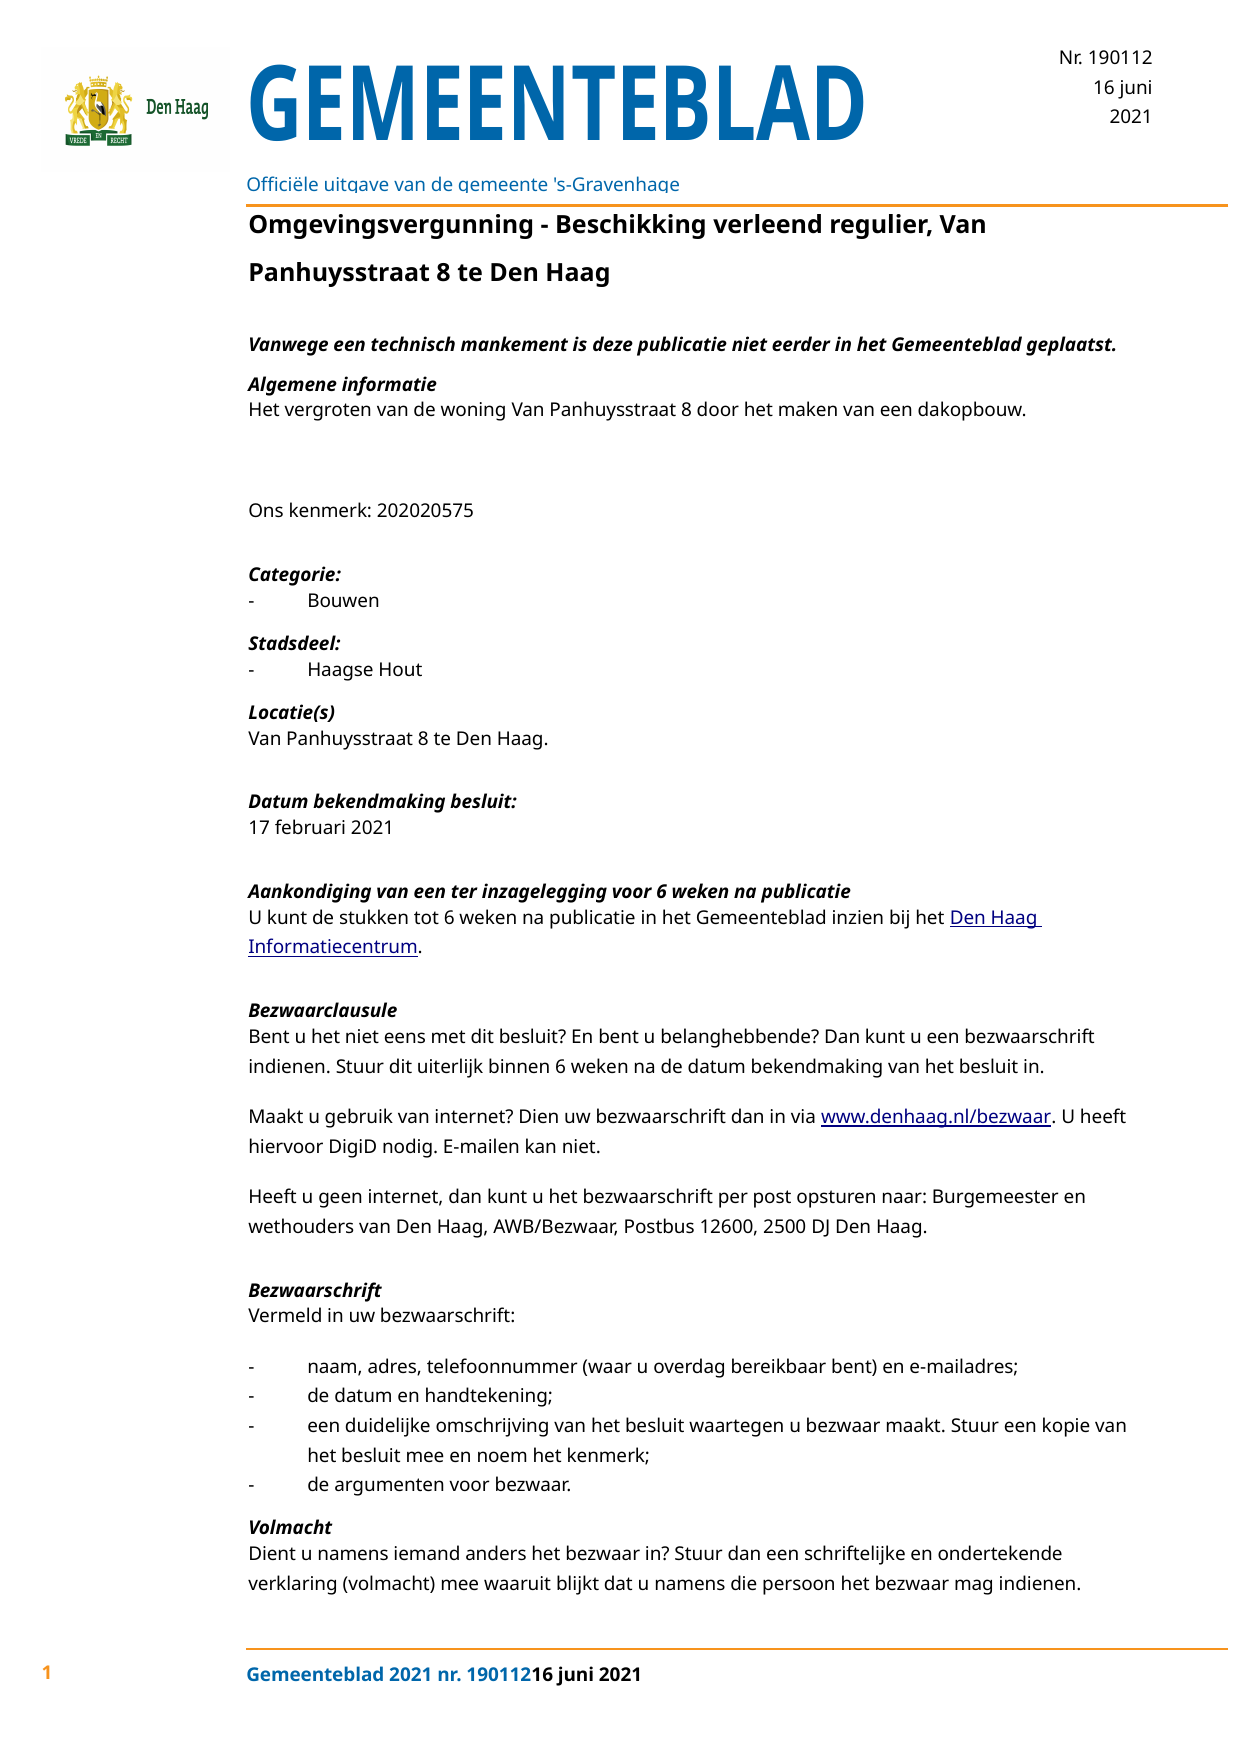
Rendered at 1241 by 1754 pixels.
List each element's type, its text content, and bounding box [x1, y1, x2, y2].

text Het vergroten van de woning Van Panhuysstraat 8 door het maken van een dakopbouw. [248, 396, 1152, 422]
text Omgevingsvergunning - Beschikking verleend regulier, Van Panhuysstraat 8 te Den Haag [248, 207, 1152, 288]
text U kunt de stukken tot 6 weken na publicatie in het Gemeenteblad inzien bij het Den Haag Informatiecentrum. [248, 904, 1152, 959]
text Volmacht [248, 1514, 1152, 1540]
text Algemene informatie [248, 371, 1152, 396]
text Maakt u gebruik van internet? Dien uw bezwaarschrift dan in via www.denhaag.nl/bezwaar. U heeft hiervoor DigiD nodig. E-mailen kan niet. [248, 1103, 1152, 1159]
picture [41, 47, 231, 172]
text Bezwaarclausule [248, 998, 1152, 1023]
text Datum bekendmaking besluit: [248, 789, 1152, 814]
text Heeft u geen internet, dan kunt u het bezwaarschrift per post opsturen naar: Burgemeester en wethouders van Den Haag, AWB/Bezwaar, Postbus 12600, 2500 DJ Den Haag. [248, 1183, 1152, 1239]
text Dient u namens iemand anders het bezwaar in? Stuur dan een schriftelijke en ondertekende verklaring (volmacht) mee waaruit blijkt dat u namens die persoon het bezwaar mag indienen. [248, 1540, 1152, 1596]
text Van Panhuysstraat 8 te Den Haag. [248, 725, 1152, 750]
text Bent u het niet eens met dit besluit? En bent u belanghebbende? Dan kunt u een bezwaarschrift indienen. Stuur dit uiterlijk binnen 6 weken na de datum bekendmaking van het besluit in. [248, 1023, 1152, 1079]
list de argumenten voor bezwaar. [248, 1471, 1152, 1497]
list Haagse Hout [248, 656, 1152, 682]
text Locatie(s) [248, 699, 1152, 725]
text Vanwege een technisch mankement is deze publicatie niet eerder in het Gemeenteblad geplaatst. [248, 331, 1152, 357]
text Aankondiging van een ter inzagelegging voor 6 weken na publicatie [248, 878, 1152, 904]
text Vermeld in uw bezwaarschrift: [248, 1303, 1152, 1328]
list een duidelijke omschrijving van het besluit waartegen u bezwaar maakt. Stuur een kopie van het besluit mee en noem het kenmerk; [248, 1412, 1152, 1467]
text 17 februari 2021 [248, 814, 1152, 840]
text Ons kenmerk: 202020575 [248, 497, 1152, 523]
list Bouwen [248, 587, 1152, 613]
text Categorie: [248, 561, 1152, 587]
text Bezwaarschrift [248, 1277, 1152, 1303]
list de datum en handtekening; [248, 1383, 1152, 1408]
text Stadsdeel: [248, 630, 1152, 656]
list naam, adres, telefoonnummer (waar u overdag bereikbaar bent) en e-mailadres; [248, 1353, 1152, 1379]
